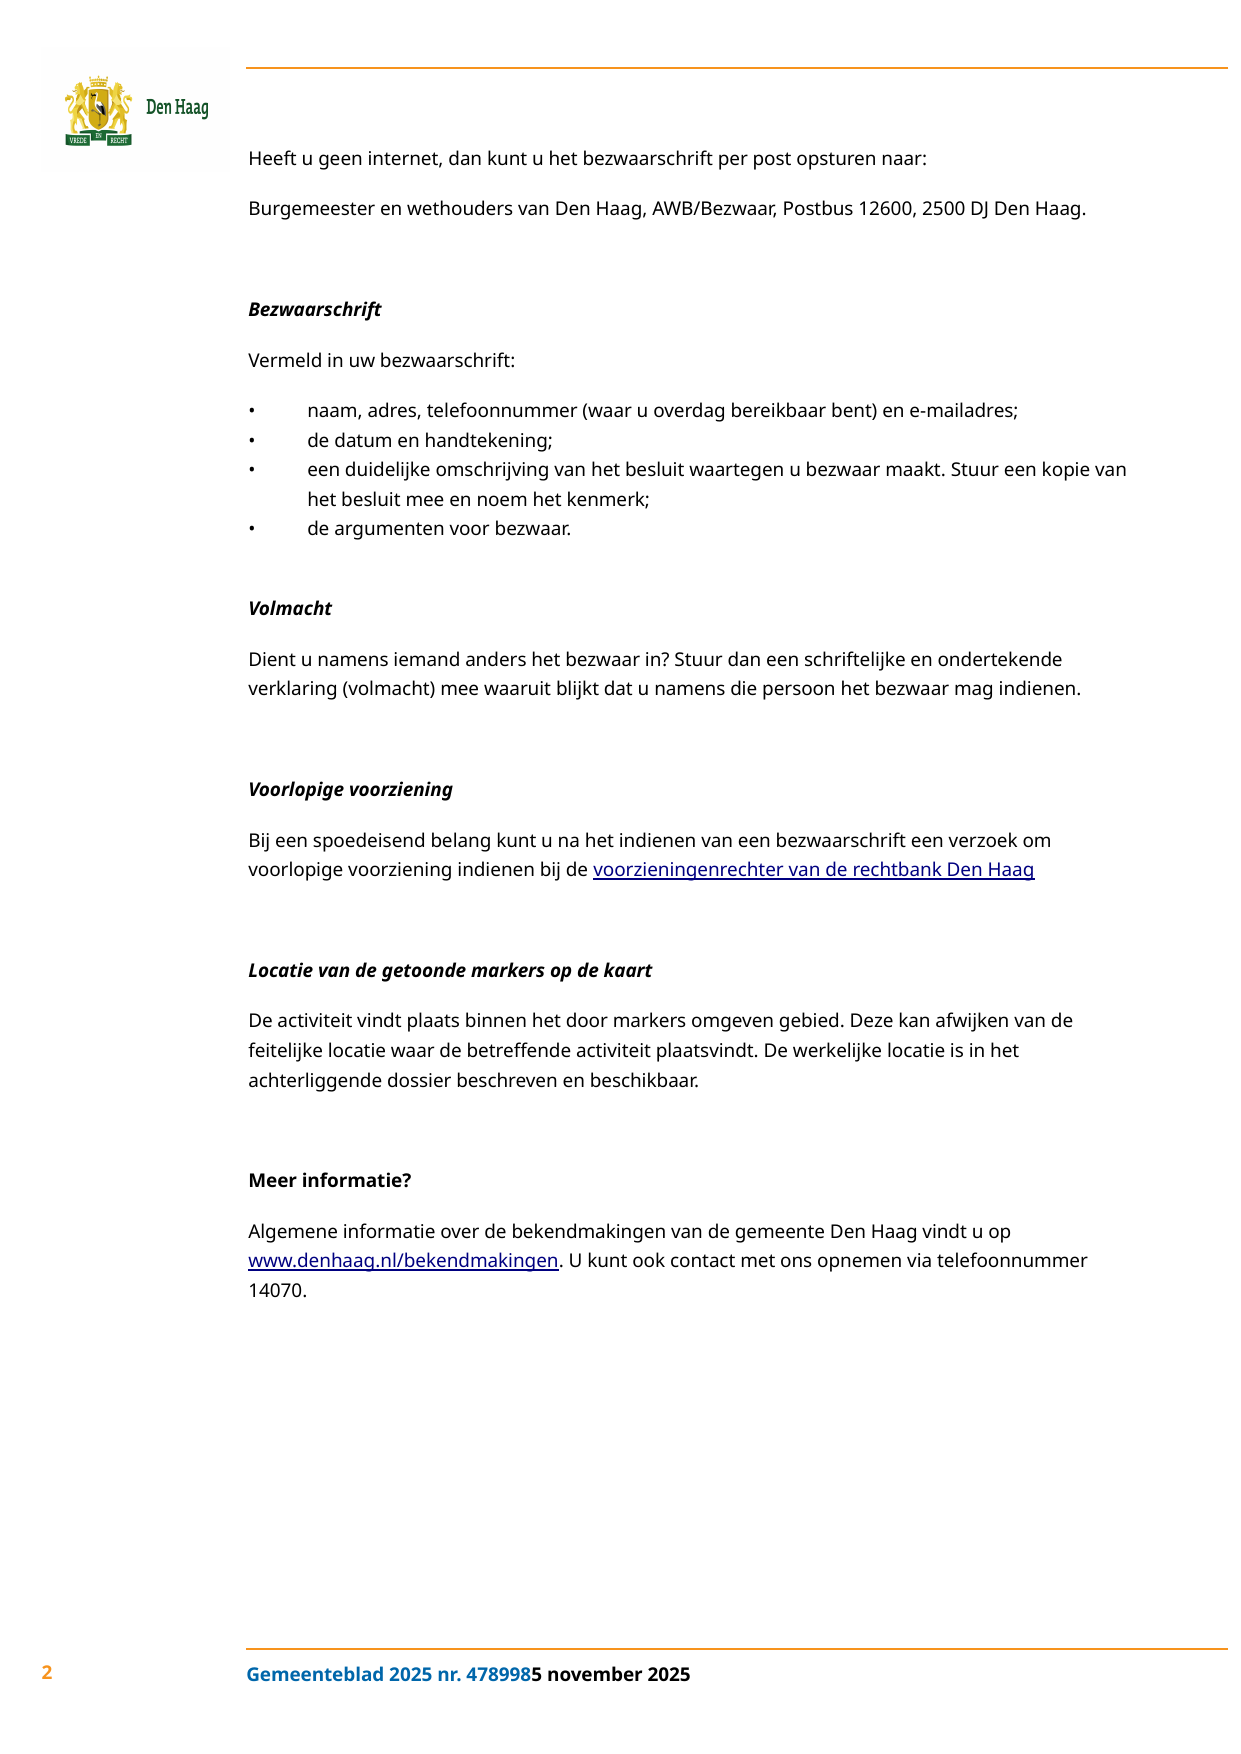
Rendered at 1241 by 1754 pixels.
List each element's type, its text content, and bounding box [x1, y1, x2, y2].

text Burgemeester en wethouders van Den Haag, AWB/Bezwaar, Postbus 12600, 2500 DJ Den Haag. [248, 196, 1152, 221]
text Voorlopige voorziening [248, 776, 1152, 802]
text Vermeld in uw bezwaarschrift: [248, 347, 1152, 373]
text Locatie van de getoonde markers op de kaart [248, 957, 1152, 983]
text De activiteit vindt plaats binnen het door markers omgeven gebied. Deze kan afwijken van de feitelijke locatie waar de betreffende activiteit plaatsvindt. De werkelijke locatie is in het achterliggende dossier beschreven en beschikbaar. [248, 1008, 1152, 1093]
text Heeft u geen internet, dan kunt u het bezwaarschrift per post opsturen naar: [248, 145, 1152, 171]
list de argumenten voor bezwaar. [248, 516, 1152, 541]
text Volmacht [248, 596, 1152, 621]
text Algemene informatie over de bekendmakingen van de gemeente Den Haag vindt u op www.denhaag.nl/bekendmakingen. U kunt ook contact met ons opnemen via telefoonnummer 14070. [248, 1218, 1152, 1303]
list een duidelijke omschrijving van het besluit waartegen u bezwaar maakt. Stuur een kopie van het besluit mee en noem het kenmerk; [248, 456, 1152, 512]
text Meer informatie? [248, 1168, 1152, 1193]
text Dient u namens iemand anders het bezwaar in? Stuur dan een schriftelijke en ondertekende verklaring (volmacht) mee waaruit blijkt dat u namens die persoon het bezwaar mag indienen. [248, 646, 1152, 701]
text Bezwaarschrift [248, 296, 1152, 322]
list de datum en handtekening; [248, 427, 1152, 453]
text Bij een spoedeisend belang kunt u na het indienen van een bezwaarschrift een verzoek om voorlopige voorziening indienen bij de voorzieningenrechter van de rechtbank Den Haag [248, 827, 1152, 882]
picture [41, 47, 231, 172]
list naam, adres, telefoonnummer (waar u overdag bereikbaar bent) en e-mailadres; [248, 397, 1152, 423]
